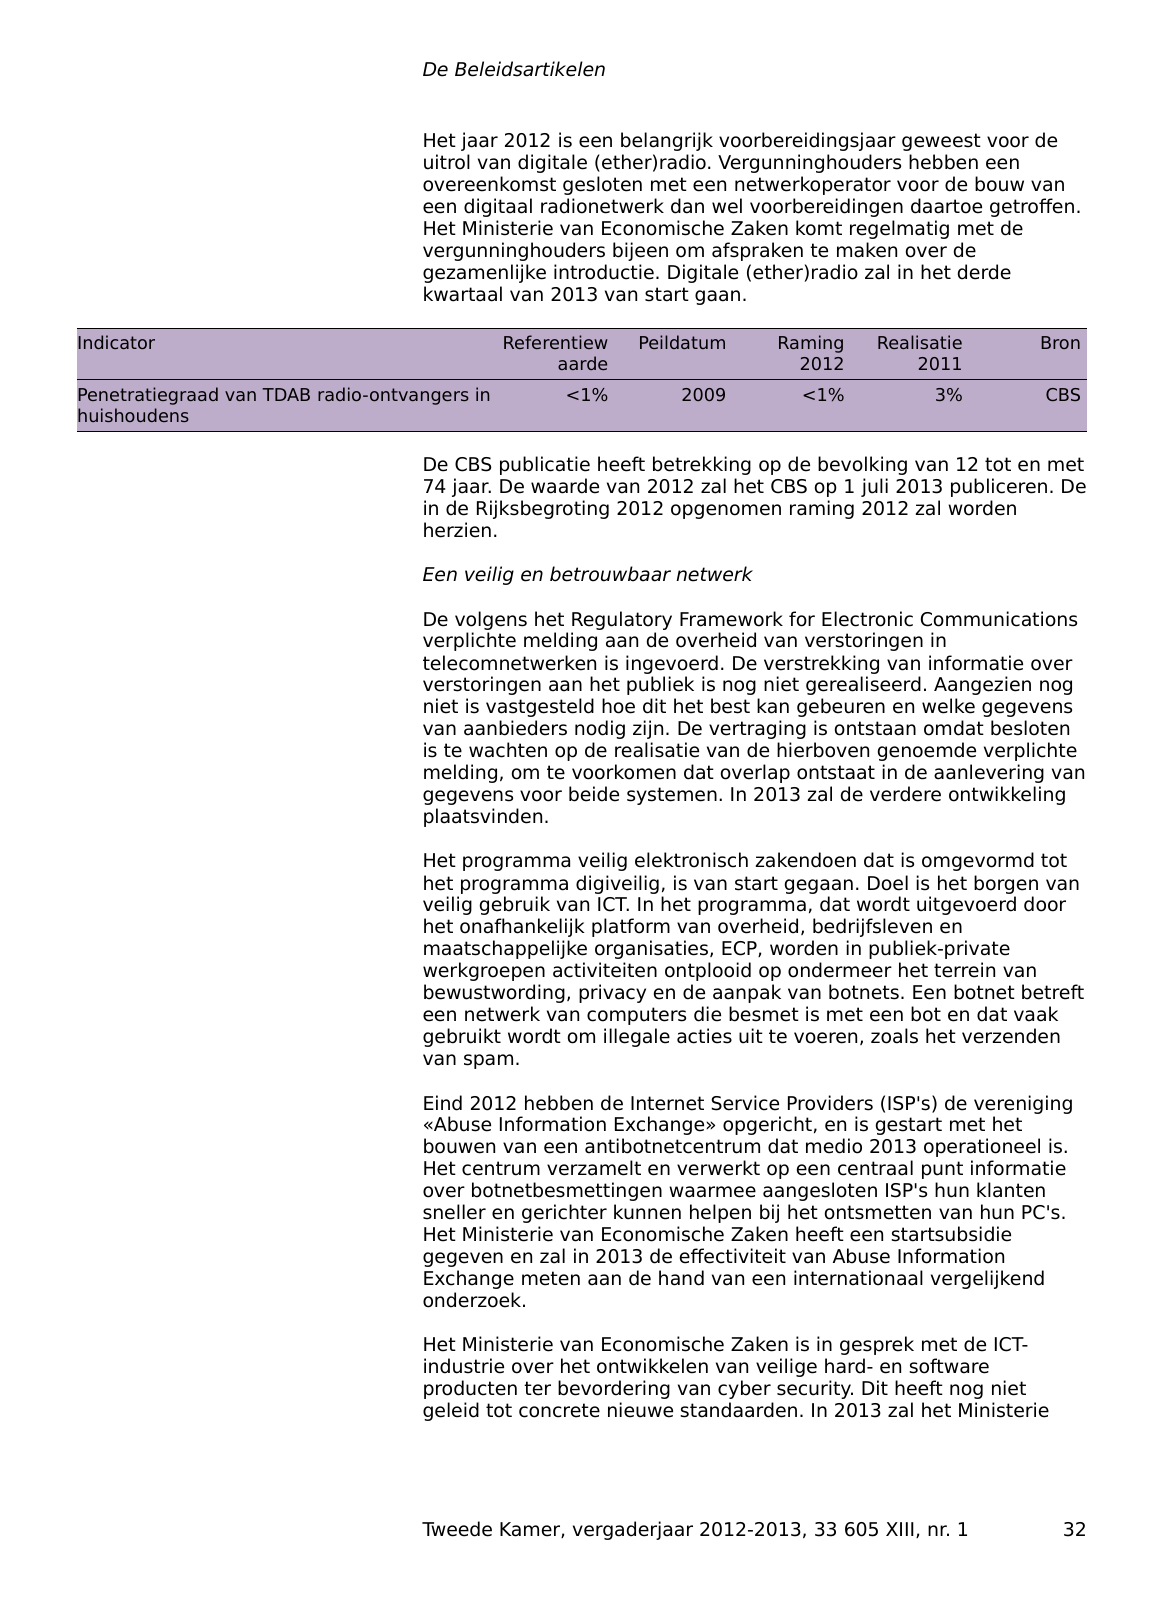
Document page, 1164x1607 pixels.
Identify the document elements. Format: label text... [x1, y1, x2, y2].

subtitle Een veilig en betrouwbaar netwerk [422, 564, 1087, 586]
text De CBS publicatie heeft betrekking op de bevolking van 12 tot en met 74 jaar. De waarde van 2012 zal het CBS op 1 juli 2013 publiceren. De in de Rijksbegroting 2012 opgenomen raming 2012 zal worden herzien. [422, 454, 1087, 542]
text Het programma veilig elektronisch zakendoen dat is omgevormd tot het programma digiveilig, is van start gegaan. Doel is het borgen van veilig gebruik van ICT. In het programma, dat wordt uitgevoerd door het onafhankelijk platform van overheid, bedrijfsleven en maatschappelijke organisaties, ECP, worden in publiek-private werkgroepen activiteiten ontplooid op ondermeer het terrein van bewustwording, privacy en de aanpak van botnets. Een botnet betreft een netwerk van computers die besmet is met een bot en dat vaak gebruikt wordt om illegale acties uit te voeren, zoals het verzenden van spam. [422, 850, 1087, 1070]
table_cell <1% [732, 380, 850, 431]
table_header Peildatum [614, 329, 732, 379]
text Het jaar 2012 is een belangrijk voorbereidingsjaar geweest voor de uitrol van digitale (ether)radio. Vergunninghouders hebben een overeenkomst gesloten met een netwerkoperator voor de bouw van een digitaal radionetwerk dan wel voorbereidingen daartoe getroffen. Het Ministerie van Economische Zaken komt regelmatig met de vergunninghouders bijeen om afspraken te maken over de gezamenlijke introductie. Digitale (ether)radio zal in het derde kwartaal van 2013 van start gaan. [422, 130, 1087, 306]
table_cell CBS [969, 380, 1087, 431]
table_cell <1% [496, 380, 614, 431]
table_header Raming 2012 [732, 329, 850, 379]
table_header Realisatie 2011 [850, 329, 968, 379]
table_header Referentiewaarde [496, 329, 614, 379]
table_cell Penetratiegraad van TDAB radio-ontvangers in huishoudens [77, 380, 496, 431]
table_cell 3% [850, 380, 968, 431]
table_header Indicator [77, 329, 496, 379]
table_header Bron [969, 329, 1087, 379]
text Eind 2012 hebben de Internet Service Providers (ISP's) de vereniging «Abuse Information Exchange» opgericht, en is gestart met het bouwen van een antibotnetcentrum dat medio 2013 operationeel is. Het centrum verzamelt en verwerkt op een centraal punt informatie over botnetbesmettingen waarmee aangesloten ISP's hun klanten sneller en gerichter kunnen helpen bij het ontsmetten van hun PC's. Het Ministerie van Economische Zaken heeft een startsubsidie gegeven en zal in 2013 de effectiviteit van Abuse Information Exchange meten aan de hand van een internationaal vergelijkend onderzoek. [422, 1092, 1087, 1312]
text Het Ministerie van Economische Zaken is in gesprek met de ICT-industrie over het ontwikkelen van veilige hard- en software producten ter bevordering van cyber security. Dit heeft nog niet geleid tot concrete nieuwe standaarden. In 2013 zal het Ministerie [422, 1334, 1087, 1422]
table_cell 2009 [614, 380, 732, 431]
text De volgens het Regulatory Framework for Electronic Communications verplichte melding aan de overheid van verstoringen in telecomnetwerken is ingevoerd. De verstrekking van informatie over verstoringen aan het publiek is nog niet gerealiseerd. Aangezien nog niet is vastgesteld hoe dit het best kan gebeuren en welke gegevens van aanbieders nodig zijn. De vertraging is ontstaan omdat besloten is te wachten op de realisatie van de hierboven genoemde verplichte melding, om te voorkomen dat overlap ontstaat in de aanlevering van gegevens voor beide systemen. In 2013 zal de verdere ontwikkeling plaatsvinden. [422, 608, 1087, 828]
